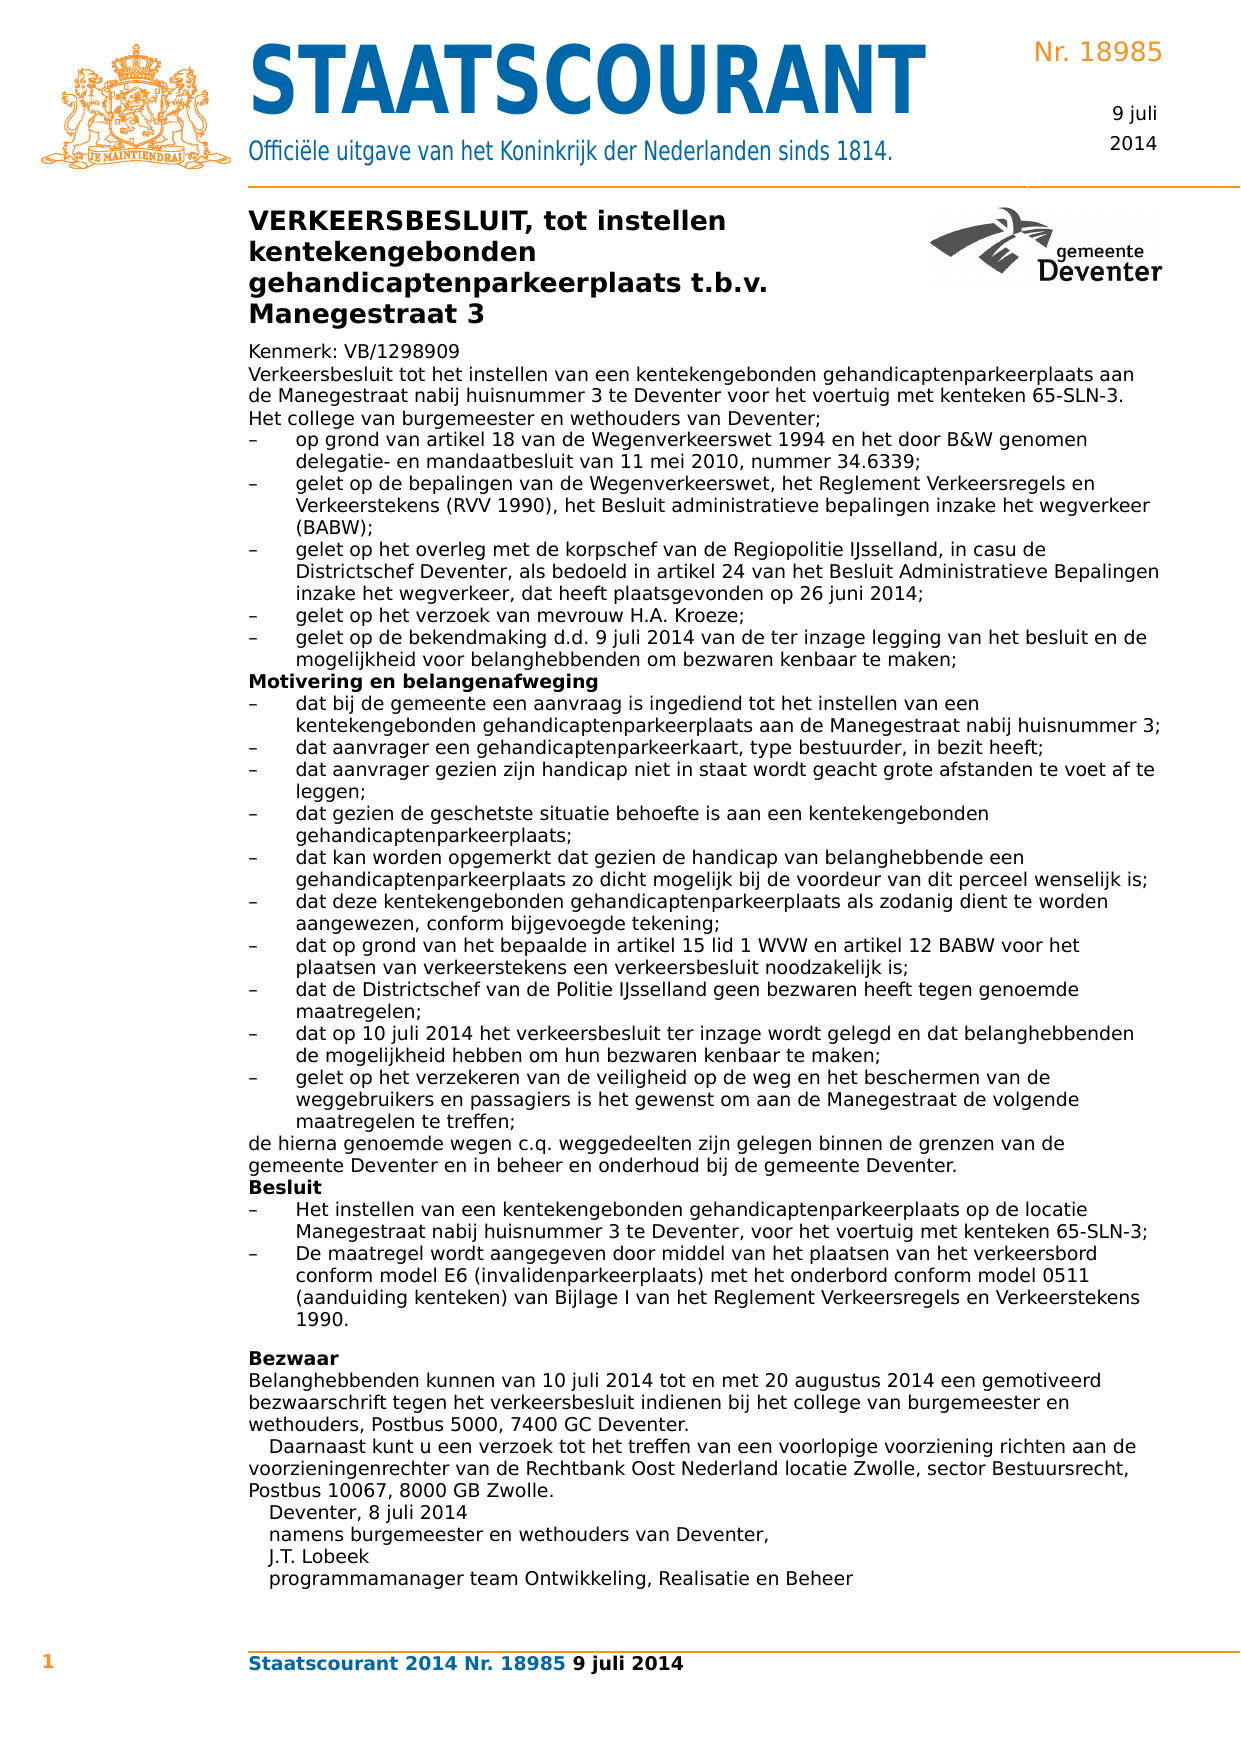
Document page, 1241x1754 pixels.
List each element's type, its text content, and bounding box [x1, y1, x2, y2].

text programmamanager team Ontwikkeling, Realisatie en Beheer [248, 1568, 1163, 1590]
list dat kan worden opgemerkt dat gezien de handicap van belanghebbende een gehandicaptenparkeerplaats zo dicht mogelijk bij de voordeur van dit perceel wenselijk is; [248, 847, 1163, 891]
text Kenmerk: VB/1298909 [248, 341, 1163, 363]
text Deventer, 8 juli 2014 [248, 1502, 1163, 1524]
text de hierna genoemde wegen c.q. weggedeelten zijn gelegen binnen de grenzen van de gemeente Deventer en in beheer en onderhoud bij de gemeente Deventer. [248, 1133, 1163, 1177]
list gelet op de bepalingen van de Wegenverkeerswet, het Reglement Verkeersregels en Verkeerstekens (RVV 1990), het Besluit administratieve bepalingen inzake het wegverkeer (BABW); [248, 473, 1163, 539]
text Verkeersbesluit tot het instellen van een kentekengebonden gehandicaptenparkeerplaats aan de Manegestraat nabij huisnummer 3 te Deventer voor het voertuig met kenteken 65-SLN-3. [248, 363, 1163, 407]
list gelet op het verzoek van mevrouw H.A. Kroeze; [248, 605, 1163, 627]
text Besluit [248, 1177, 1163, 1199]
list dat de Districtschef van de Politie IJsselland geen bezwaren heeft tegen genoemde maatregelen; [248, 979, 1163, 1023]
text J.T. Lobeek [248, 1546, 1163, 1568]
list dat gezien de geschetste situatie behoefte is aan een kentekengebonden gehandicaptenparkeerplaats; [248, 803, 1163, 847]
list gelet op het verzekeren van de veiligheid op de weg en het beschermen van de weggebruikers en passagiers is het gewenst om aan de Manegestraat de volgende maatregelen te treffen; [248, 1067, 1163, 1133]
text Belanghebbenden kunnen van 10 juli 2014 tot en met 20 augustus 2014 een gemotiveerd bezwaarschrift tegen het verkeersbesluit indienen bij het college van burgemeester en wethouders, Postbus 5000, 7400 GC Deventer. [248, 1370, 1163, 1436]
picture [927, 205, 1164, 283]
subtitle Bezwaar [248, 1348, 1163, 1370]
list dat op 10 juli 2014 het verkeersbesluit ter inzage wordt gelegd en dat belanghebbenden de mogelijkheid hebben om hun bezwaren kenbaar te maken; [248, 1023, 1163, 1067]
picture [41, 44, 231, 169]
list gelet op de bekendmaking d.d. 9 juli 2014 van de ter inzage legging van het besluit en de mogelijkheid voor belanghebbenden om bezwaren kenbaar te maken; [248, 627, 1163, 671]
subtitle Het college van burgemeester en wethouders van Deventer; [248, 407, 1163, 429]
list dat aanvrager gezien zijn handicap niet in staat wordt geacht grote afstanden te voet af te leggen; [248, 759, 1163, 803]
list gelet op het overleg met de korpschef van de Regiopolitie IJsselland, in casu de Districtschef Deventer, als bedoeld in artikel 24 van het Besluit Administratieve Bepalingen inzake het wegverkeer, dat heeft plaatsgevonden op 26 juni 2014; [248, 539, 1163, 605]
list Het instellen van een kentekengebonden gehandicaptenparkeerplaats op de locatie Manegestraat nabij huisnummer 3 te Deventer, voor het voertuig met kenteken 65-SLN-3; [248, 1199, 1163, 1243]
list dat bij de gemeente een aanvraag is ingediend tot het instellen van een kentekengebonden gehandicaptenparkeerplaats aan de Manegestraat nabij huisnummer 3; [248, 693, 1163, 737]
list dat deze kentekengebonden gehandicaptenparkeerplaats als zodanig dient te worden aangewezen, conform bijgevoegde tekening; [248, 891, 1163, 935]
text Daarnaast kunt u een verzoek tot het treffen van een voorlopige voorziening richten aan de voorzieningenrechter van de Rechtbank Oost Nederland locatie Zwolle, sector Bestuursrecht, Postbus 10067, 8000 GB Zwolle. [248, 1436, 1163, 1502]
list op grond van artikel 18 van de Wegenverkeerswet 1994 en het door B&W genomen delegatie- en mandaatbesluit van 11 mei 2010, nummer 34.6339; [248, 429, 1163, 473]
list De maatregel wordt aangegeven door middel van het plaatsen van het verkeersbord conform model E6 (invalidenparkeerplaats) met het onderbord conform model 0511 (aanduiding kenteken) van Bijlage I van het Reglement Verkeersregels en Verkeerstekens 1990. [248, 1243, 1163, 1331]
text namens burgemeester en wethouders van Deventer, [248, 1524, 1163, 1546]
subtitle Motivering en belangenafweging [248, 671, 1163, 693]
list dat aanvrager een gehandicaptenparkeerkaart, type bestuurder, in bezit heeft; [248, 737, 1163, 759]
list dat op grond van het bepaalde in artikel 15 lid 1 WVW en artikel 12 BABW voor het plaatsen van verkeerstekens een verkeersbesluit noodzakelijk is; [248, 935, 1163, 979]
subtitle VERKEERSBESLUIT, tot instellen kentekengebonden gehandicaptenparkeerplaats t.b.v. Manegestraat 3 [248, 206, 1163, 330]
